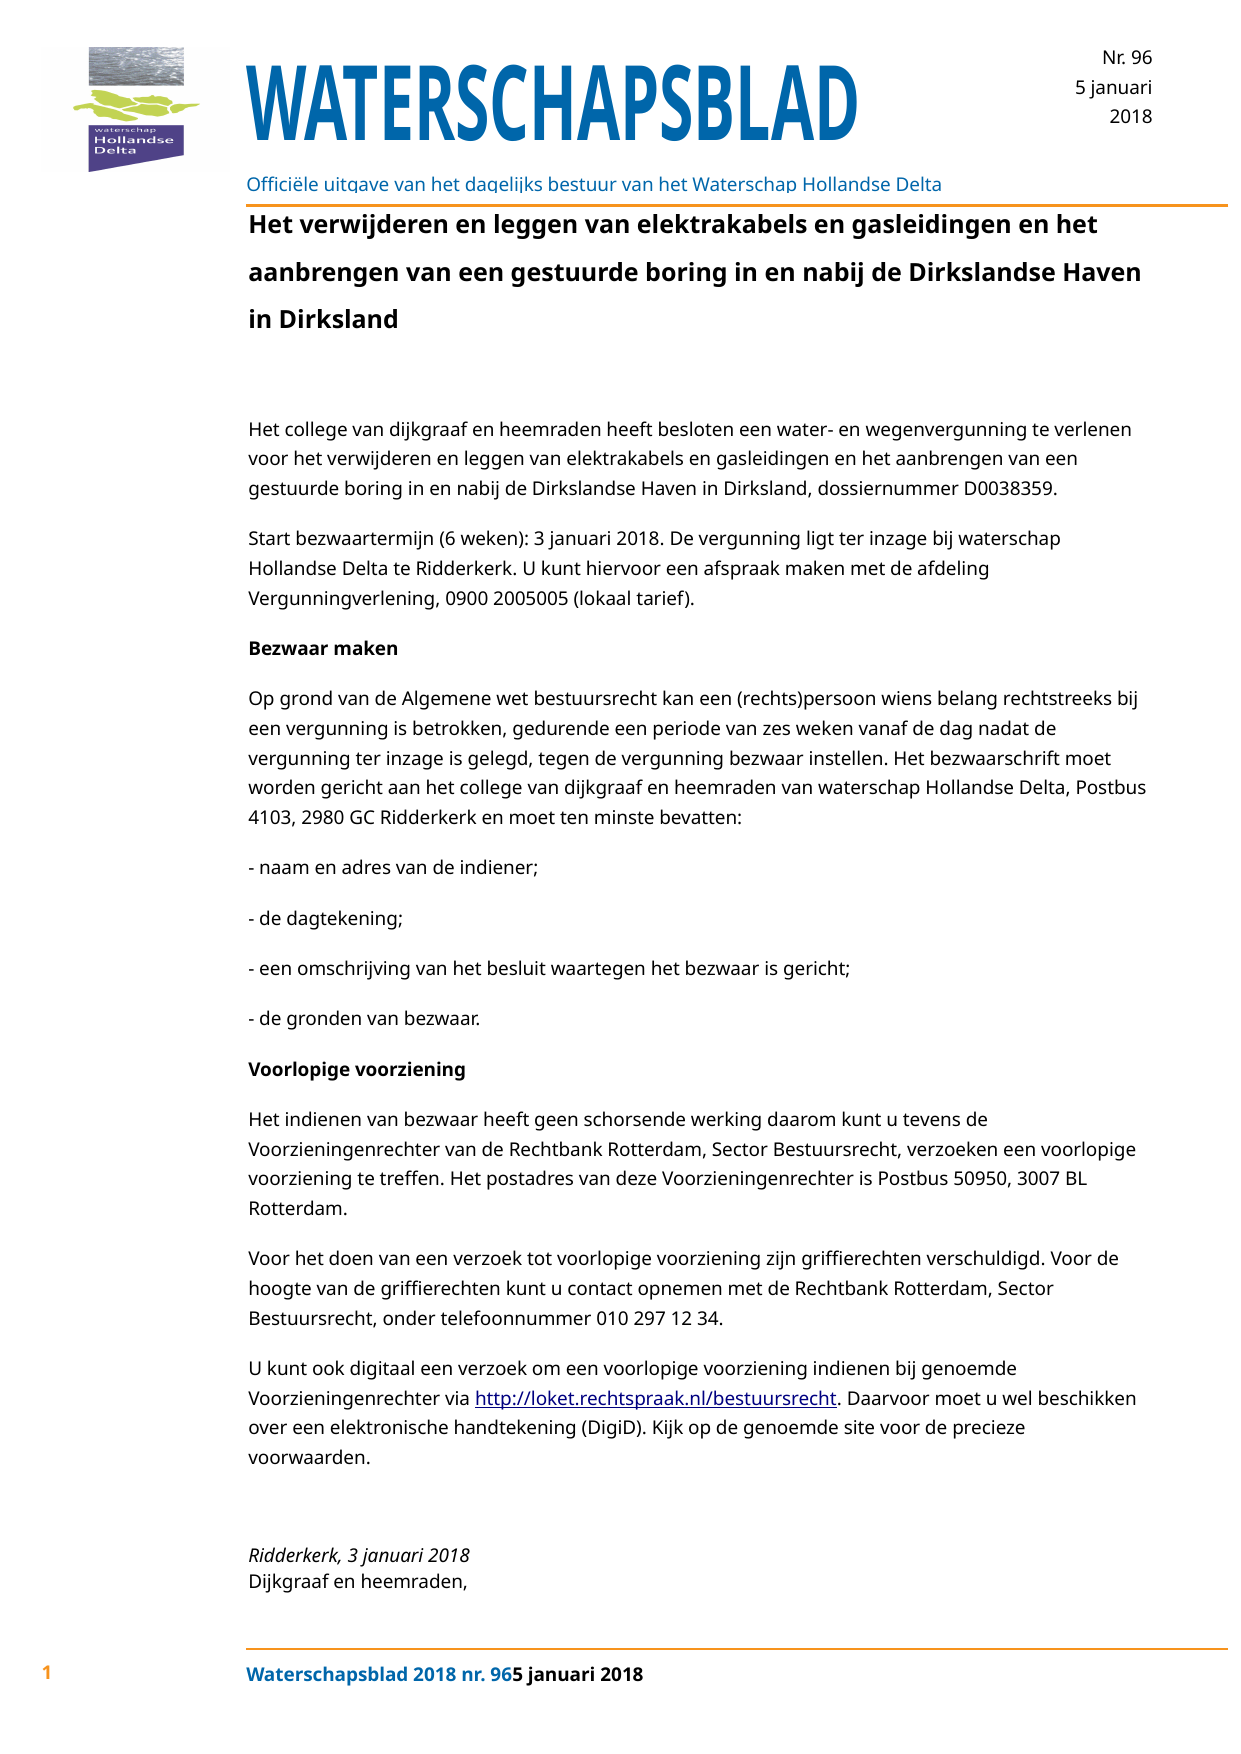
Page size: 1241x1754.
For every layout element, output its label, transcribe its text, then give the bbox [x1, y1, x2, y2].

text - de gronden van bezwaar. [248, 1006, 1152, 1031]
text Voorlopige voorziening [248, 1056, 1152, 1082]
text - een omschrijving van het besluit waartegen het bezwaar is gericht; [248, 955, 1152, 981]
text - naam en adres van de indiener; [248, 854, 1152, 880]
text Bezwaar maken [248, 635, 1152, 661]
text Op grond van de Algemene wet bestuursrecht kan een (rechts)persoon wiens belang rechtstreeks bij een vergunning is betrokken, gedurende een periode van zes weken vanaf de dag nadat de vergunning ter inzage is gelegd, tegen de vergunning bezwaar instellen. Het bezwaarschrift moet worden gericht aan het college van dijkgraaf en heemraden van waterschap Hollandse Delta, Postbus 4103, 2980 GC Ridderkerk en moet ten minste bevatten: [248, 686, 1152, 829]
text - de dagtekening; [248, 905, 1152, 930]
picture [41, 47, 231, 172]
text Het verwijderen en leggen van elektrakabels en gasleidingen en het aanbrengen van een gestuurde boring in en nabij de Dirkslandse Haven in Dirksland [248, 207, 1152, 336]
text U kunt ook digitaal een verzoek om een voorlopige voorziening indienen bij genoemde Voorzieningenrechter via http://loket.rechtspraak.nl/bestuursrecht. Daarvoor moet u wel beschikken over een elektronische handtekening (DigiD). Kijk op de genoemde site voor de precieze voorwaarden. [248, 1355, 1152, 1469]
text Het indienen van bezwaar heeft geen schorsende werking daarom kunt u tevens de Voorzieningenrechter van de Rechtbank Rotterdam, Sector Bestuursrecht, verzoeken een voorlopige voorziening te treffen. Het postadres van deze Voorzieningenrechter is Postbus 50950, 3007 BL Rotterdam. [248, 1106, 1152, 1221]
text Dijkgraaf en heemraden, [248, 1568, 1152, 1593]
text Het college van dijkgraaf en heemraden heeft besloten een water- en wegenvergunning te verlenen voor het verwijderen en leggen van elektrakabels en gasleidingen en het aanbrengen van een gestuurde boring in en nabij de Dirkslandse Haven in Dirksland, dossiernummer D0038359. [248, 416, 1152, 501]
text Start bezwaartermijn (6 weken): 3 januari 2018. De vergunning ligt ter inzage bij waterschap Hollandse Delta te Ridderkerk. U kunt hiervoor een afspraak maken met de afdeling Vergunningverlening, 0900 2005005 (lokaal tarief). [248, 526, 1152, 610]
text Voor het doen van een verzoek tot voorlopige voorziening zijn griffierechten verschuldigd. Voor de hoogte van de griffierechten kunt u contact opnemen met de Rechtbank Rotterdam, Sector Bestuursrecht, onder telefoonnummer 010 297 12 34. [248, 1246, 1152, 1330]
text Ridderkerk, 3 januari 2018 [248, 1542, 1152, 1568]
